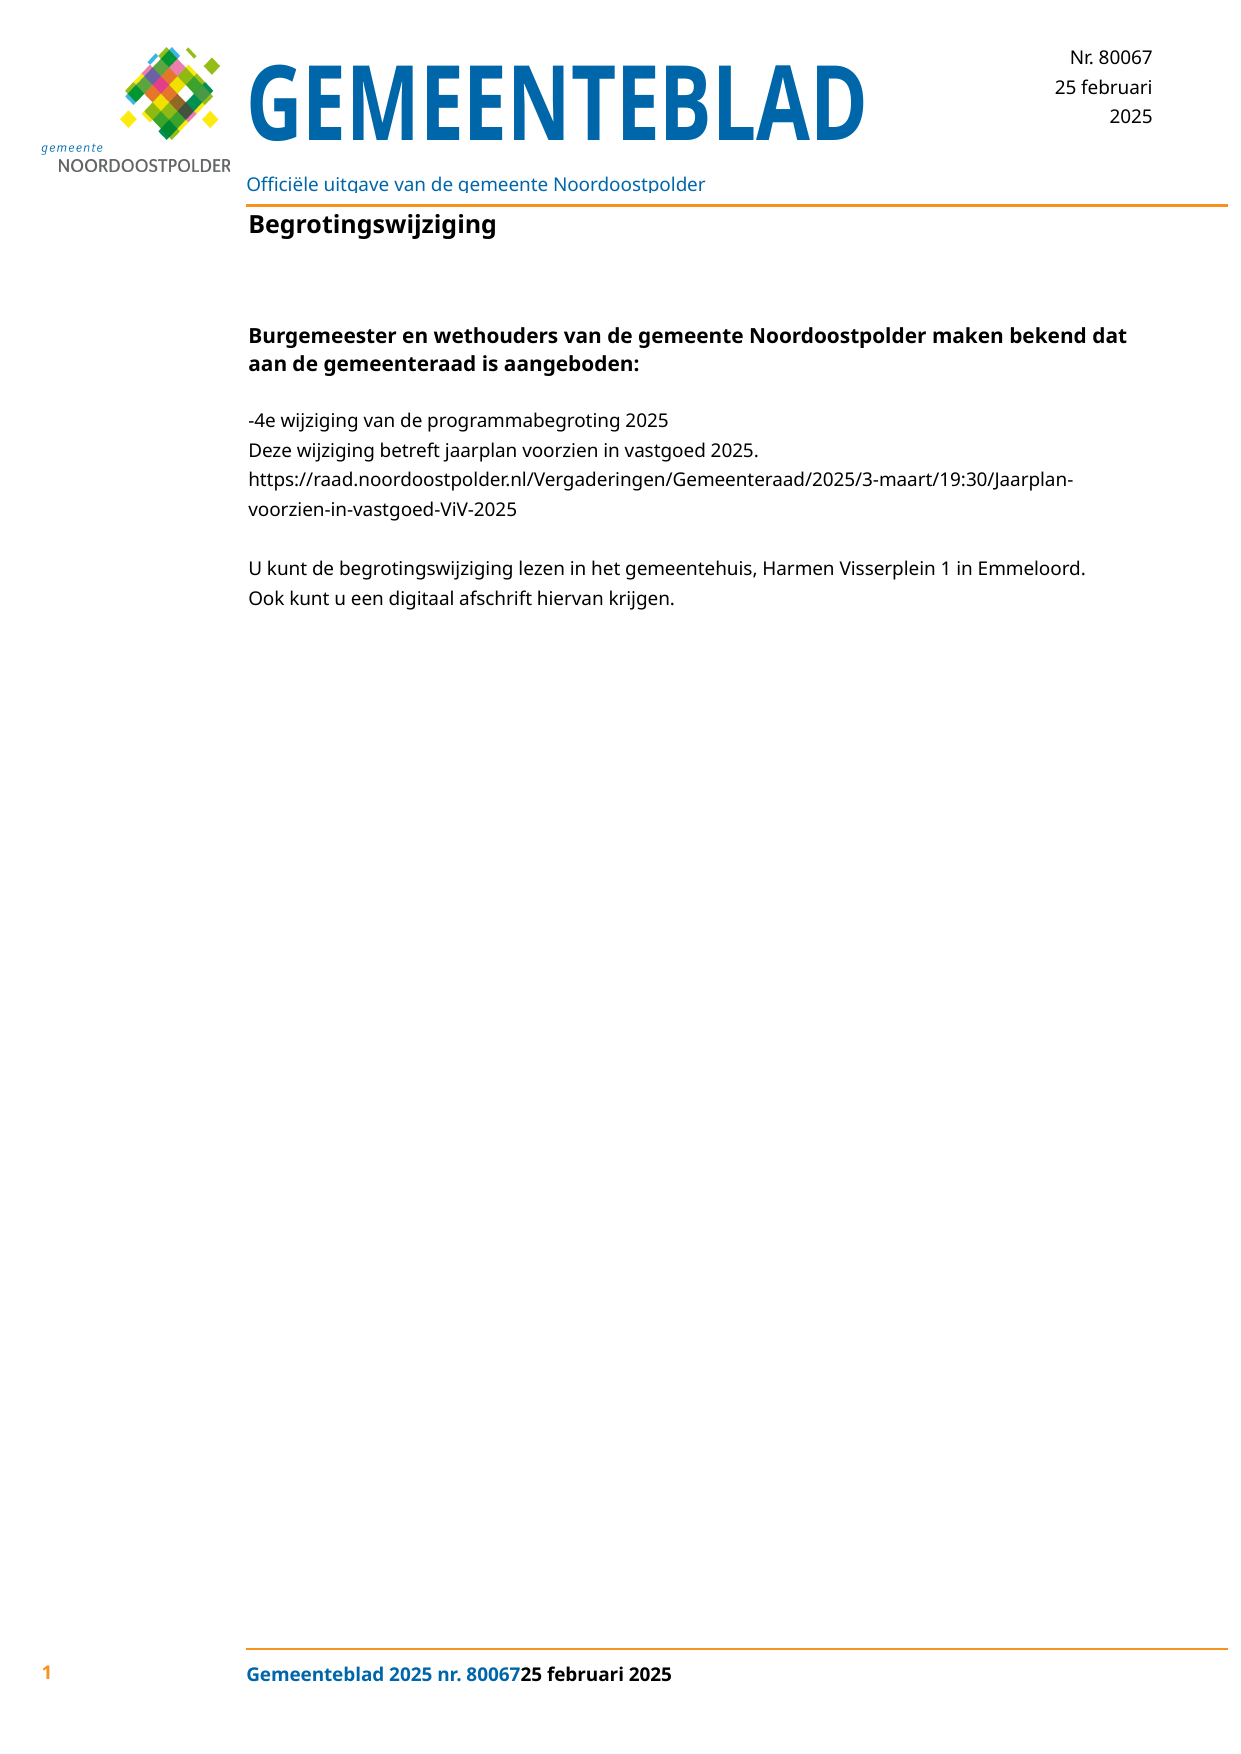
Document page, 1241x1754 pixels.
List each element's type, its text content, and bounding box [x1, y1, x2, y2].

picture [41, 47, 231, 172]
text U kunt de begrotingswijziging lezen in het gemeentehuis, Harmen Visserplein 1 in Emmeloord. [248, 555, 1152, 581]
text Begrotingswijziging [248, 207, 1152, 241]
text Ook kunt u een digitaal afschrift hiervan krijgen. [248, 585, 1152, 610]
text Deze wijziging betreft jaarplan voorzien in vastgoed 2025. [248, 437, 1152, 462]
text -4e wijziging van de programmabegroting 2025 [248, 407, 1152, 433]
text https://raad.noordoostpolder.nl/Vergaderingen/Gemeenteraad/2025/3-maart/19:30/Jaarplan-voorzien-in-vastgoed-ViV-2025 [248, 466, 1152, 522]
text Burgemeester en wethouders van de gemeente Noordoostpolder maken bekend dat aan de gemeenteraad is aangeboden: [248, 321, 1152, 378]
